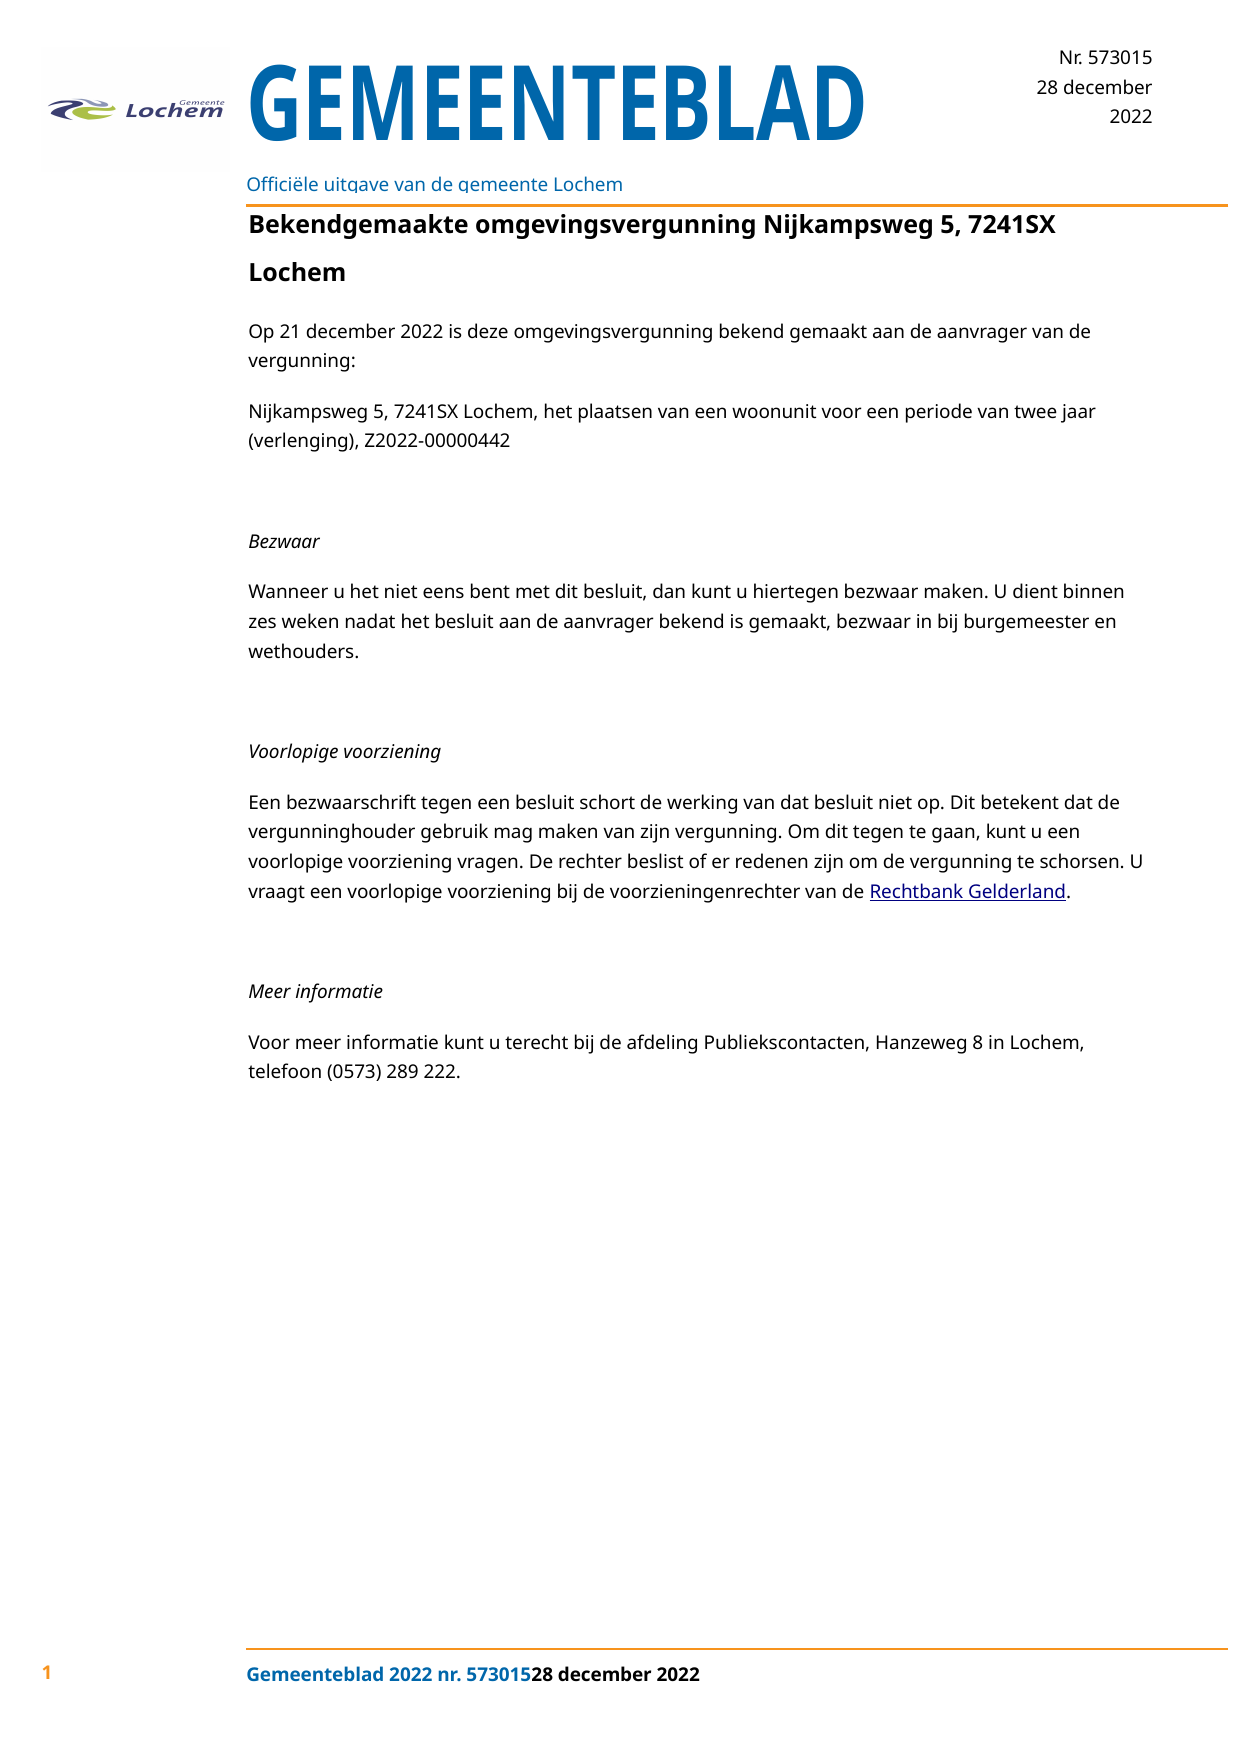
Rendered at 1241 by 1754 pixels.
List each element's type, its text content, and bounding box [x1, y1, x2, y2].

text Een bezwaarschrift tegen een besluit schort de werking van dat besluit niet op. Dit betekent dat de vergunninghouder gebruik mag maken van zijn vergunning. Om dit tegen te gaan, kunt u een voorlopige voorziening vragen. De rechter beslist of er redenen zijn om de vergunning te schorsen. U vraagt een voorlopige voorziening bij de voorzieningenrechter van de Rechtbank Gelderland. [248, 789, 1152, 904]
text Meer informatie [248, 979, 1152, 1004]
text Voor meer informatie kunt u terecht bij de afdeling Publiekscontacten, Hanzeweg 8 in Lochem, telefoon (0573) 289 222. [248, 1029, 1152, 1084]
text Bezwaar [248, 528, 1152, 554]
picture [41, 47, 231, 172]
text Op 21 december 2022 is deze omgevingsvergunning bekend gemaakt aan de aanvrager van de vergunning: [248, 318, 1152, 373]
text Nijkampsweg 5, 7241SX Lochem, het plaatsen van een woonunit voor een periode van twee jaar (verlenging), Z2022-00000442 [248, 398, 1152, 453]
text Bekendgemaakte omgevingsvergunning Nijkampsweg 5, 7241SX Lochem [248, 207, 1152, 288]
text Wanneer u het niet eens bent met dit besluit, dan kunt u hiertegen bezwaar maken. U dient binnen zes weken nadat het besluit aan de aanvrager bekend is gemaakt, bezwaar in bij burgemeester en wethouders. [248, 579, 1152, 664]
text Voorlopige voorziening [248, 739, 1152, 764]
